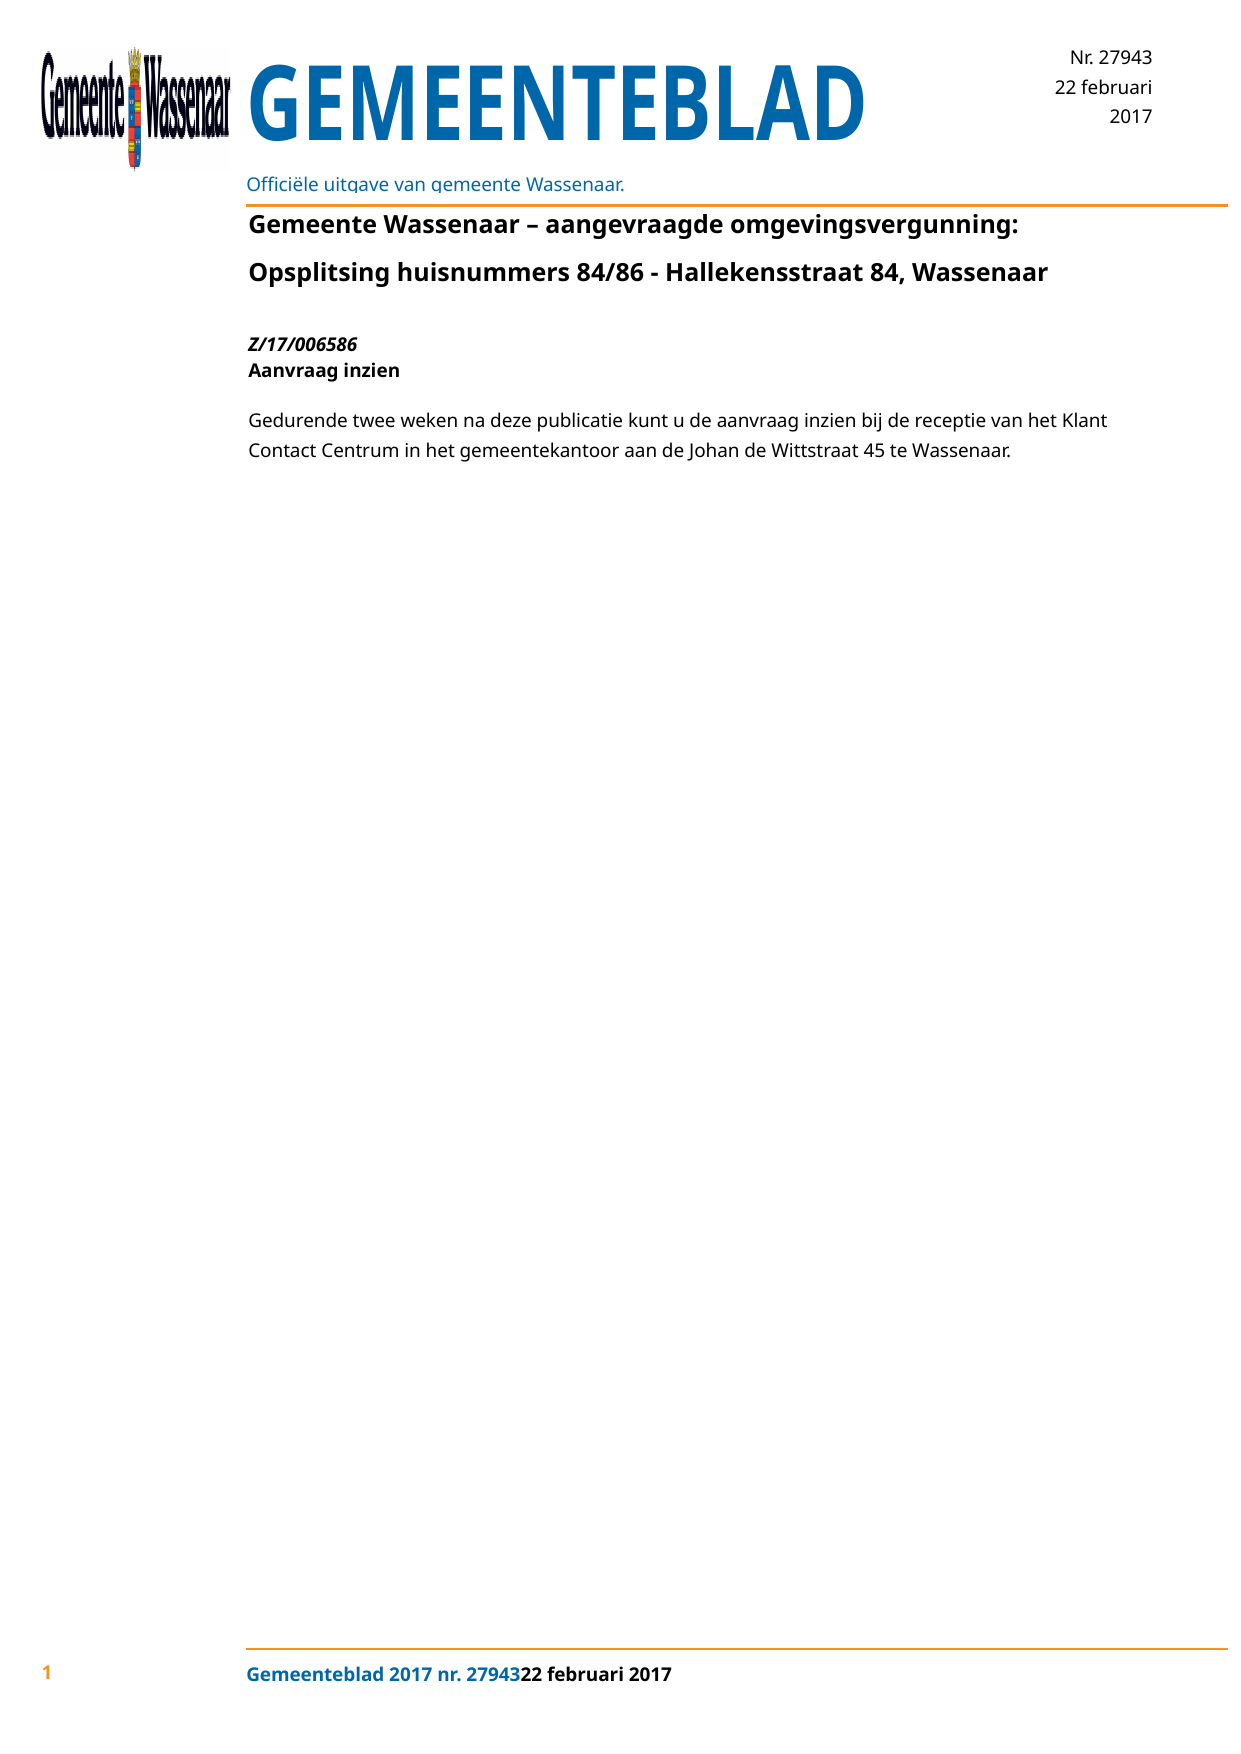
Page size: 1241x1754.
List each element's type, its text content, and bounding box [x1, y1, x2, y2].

text Gedurende twee weken na deze publicatie kunt u de aanvraag inzien bij de receptie van het Klant Contact Centrum in het gemeentekantoor aan de Johan de Wittstraat 45 te Wassenaar. [248, 408, 1152, 463]
text Z/17/006586 [248, 331, 1152, 357]
text Gemeente Wassenaar – aangevraagde omgevingsvergunning: Opsplitsing huisnummers 84/86 - Hallekensstraat 84, Wassenaar [248, 207, 1152, 288]
picture [41, 47, 231, 172]
text Aanvraag inzien [248, 357, 1152, 383]
